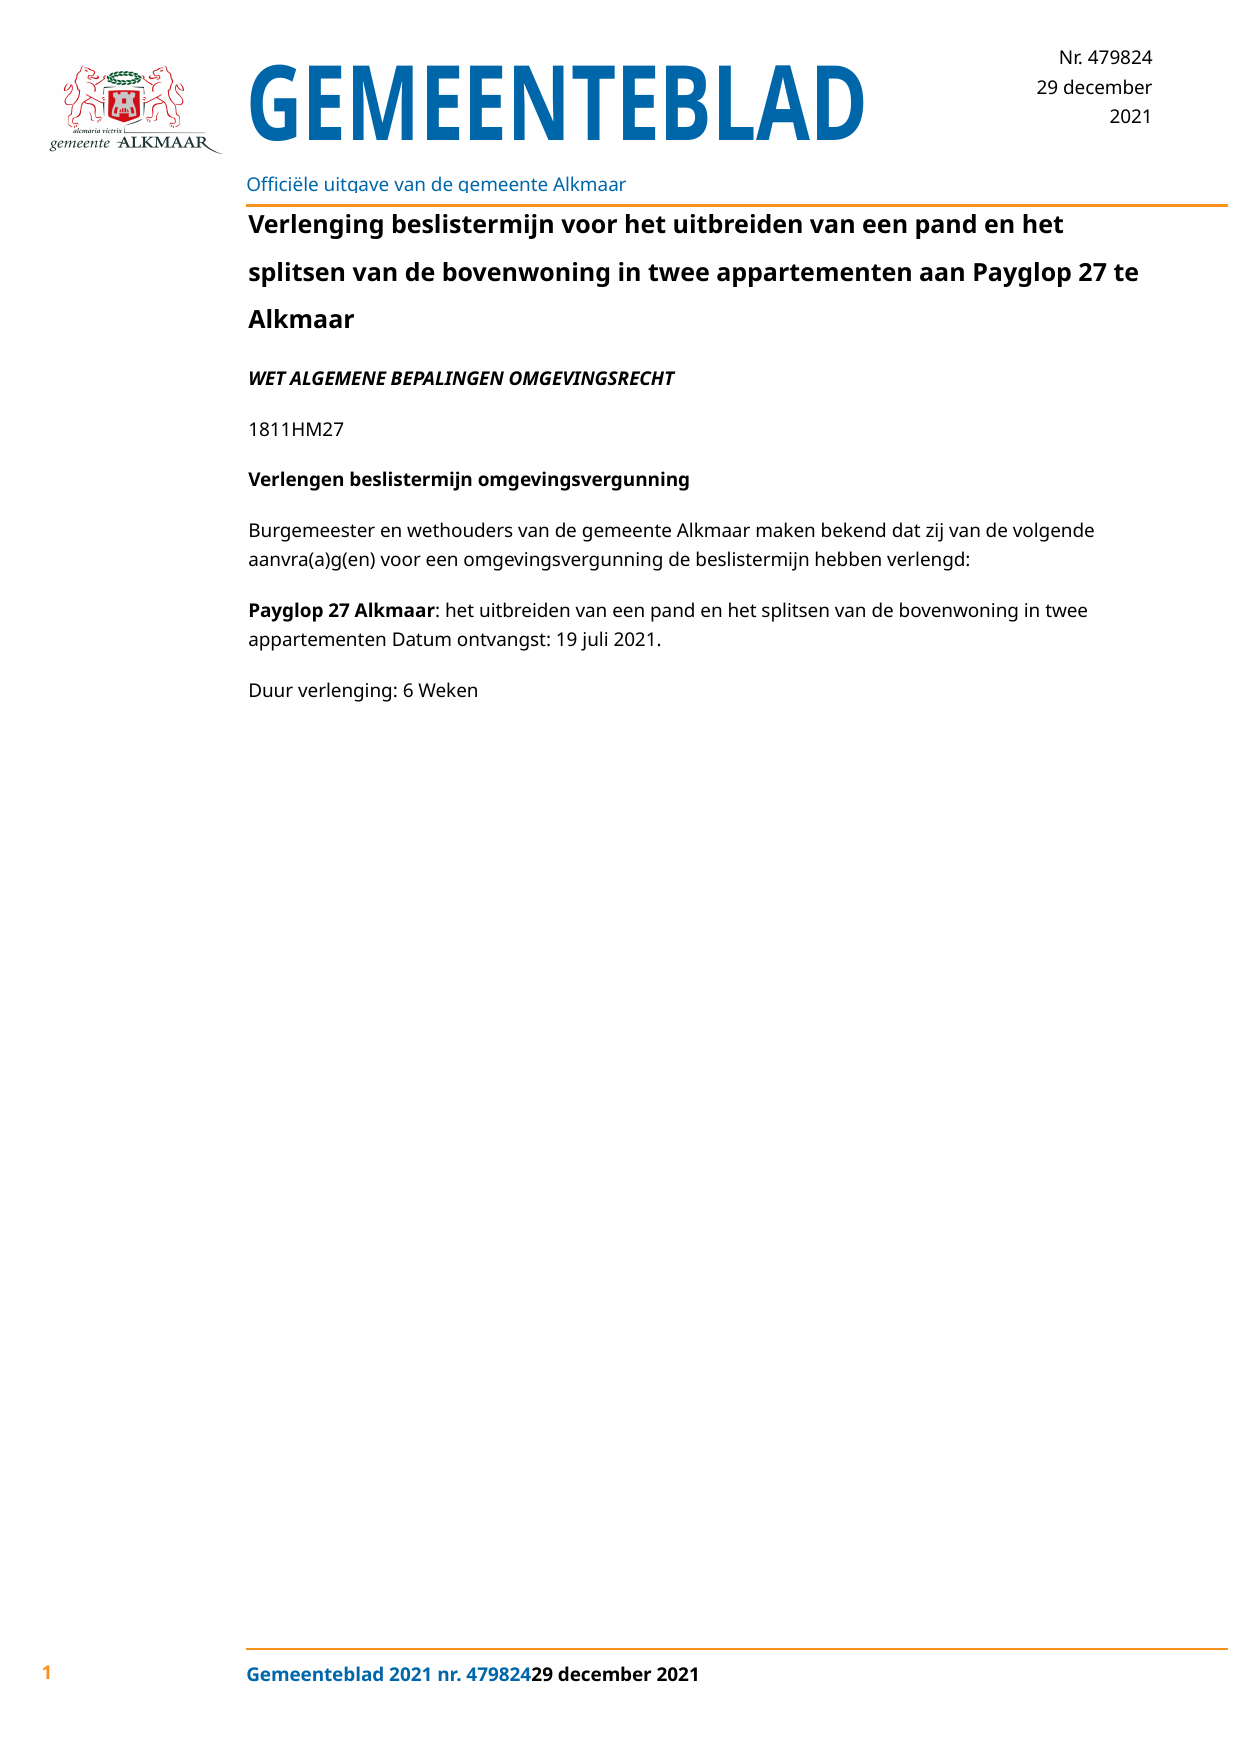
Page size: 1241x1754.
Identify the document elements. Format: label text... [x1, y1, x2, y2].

text Verlengen beslistermijn omgevingsvergunning [248, 466, 1152, 492]
text Duur verlenging: 6 Weken [248, 677, 1152, 702]
text Payglop 27 Alkmaar: het uitbreiden van een pand en het splitsen van de bovenwoning in twee appartementen Datum ontvangst: 19 juli 2021. [248, 597, 1152, 652]
text Burgemeester en wethouders van de gemeente Alkmaar maken bekend dat zij van de volgende aanvra(a)g(en) voor een omgevingsvergunning de beslistermijn hebben verlengd: [248, 517, 1152, 572]
picture [41, 47, 231, 172]
text WET ALGEMENE BEPALINGEN OMGEVINGSRECHT [248, 366, 1152, 391]
text 1811HM27 [248, 416, 1152, 442]
text Verlenging beslistermijn voor het uitbreiden van een pand en het splitsen van de bovenwoning in twee appartementen aan Payglop 27 te Alkmaar [248, 207, 1152, 336]
